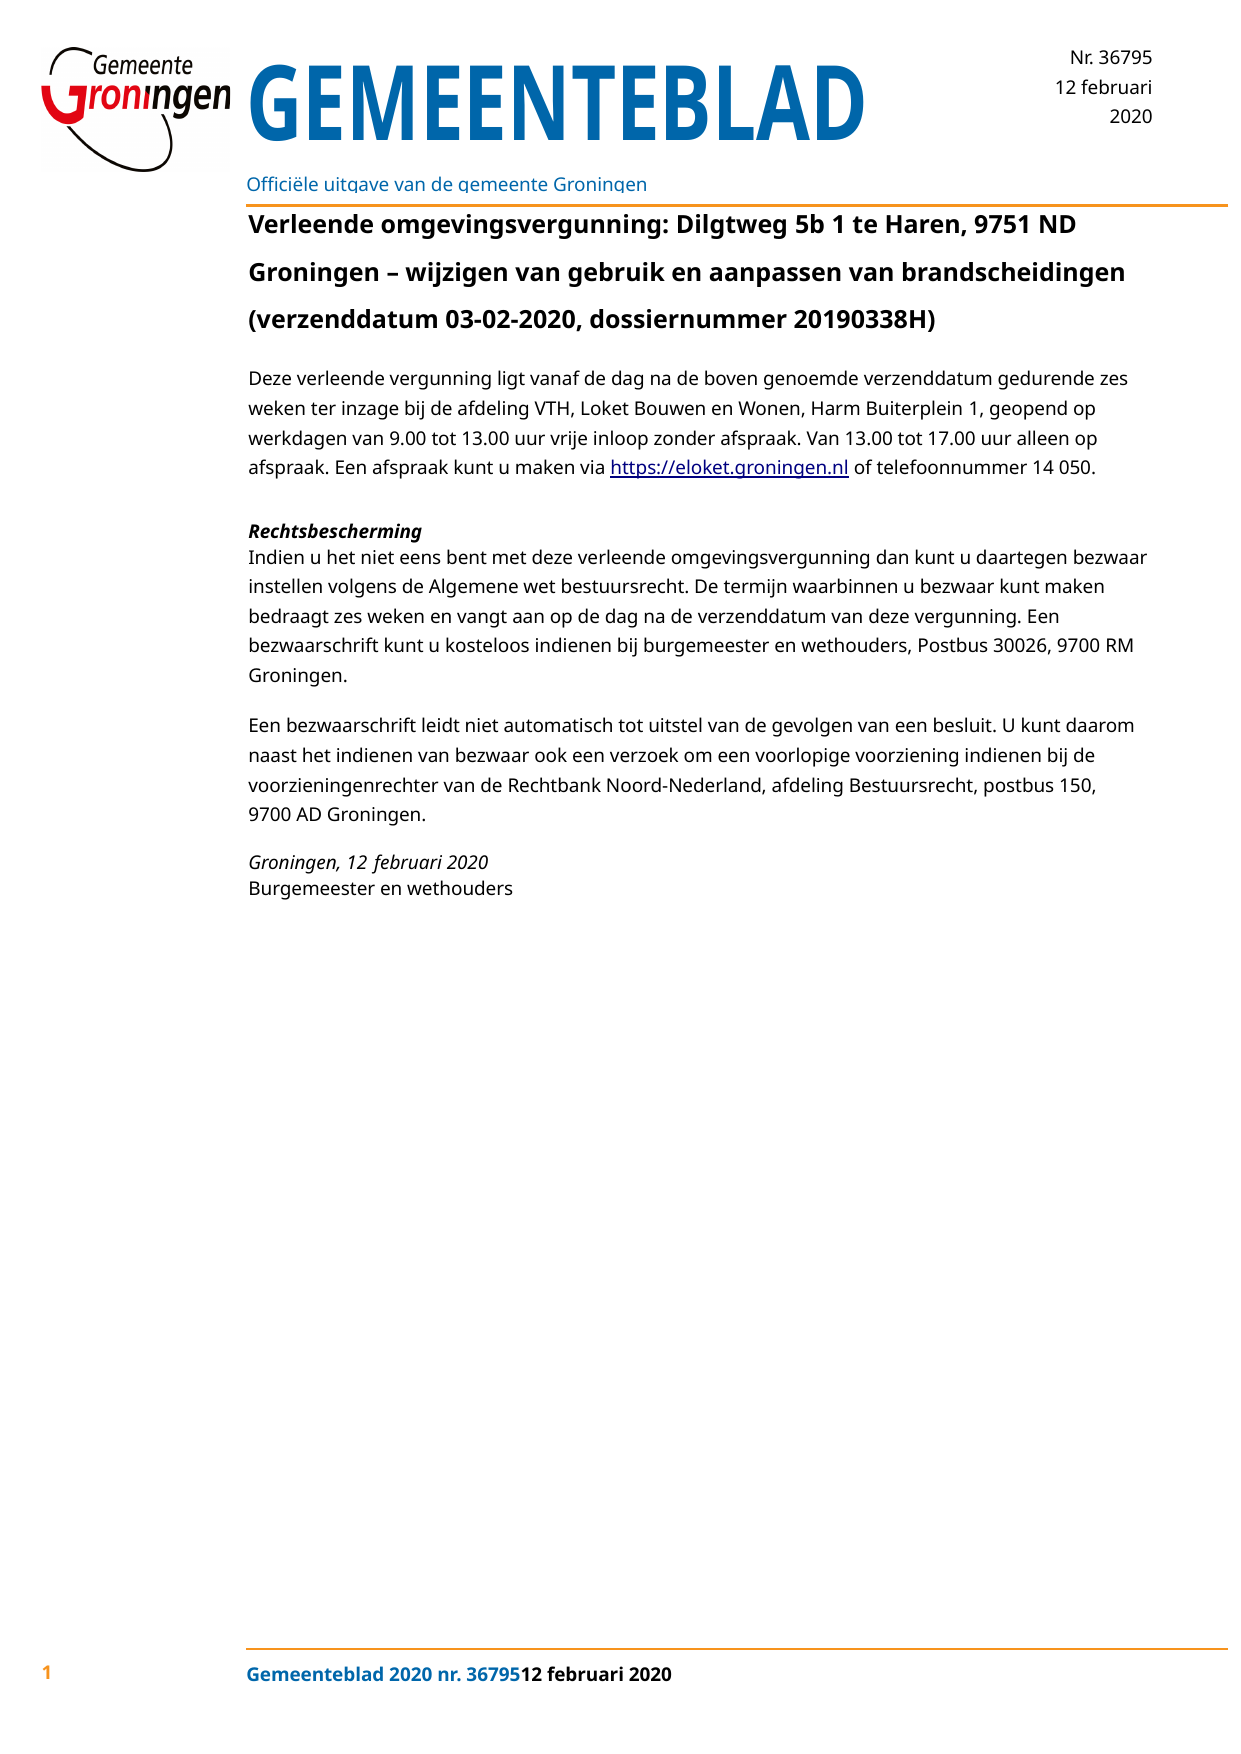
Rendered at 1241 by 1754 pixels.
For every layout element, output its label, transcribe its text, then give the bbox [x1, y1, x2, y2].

text Een bezwaarschrift leidt niet automatisch tot uitstel van de gevolgen van een besluit. U kunt daarom naast het indienen van bezwaar ook een verzoek om een voorlopige voorziening indienen bij de voorzieningenrechter van de Rechtbank Noord-Nederland, afdeling Bestuursrecht, postbus 150, 9700 AD Groningen. [248, 713, 1152, 827]
text Verleende omgevingsvergunning: Dilgtweg 5b 1 te Haren, 9751 ND Groningen – wijzigen van gebruik en aanpassen van brandscheidingen (verzenddatum 03-02-2020, dossiernummer 20190338H) [248, 207, 1152, 336]
text Groningen, 12 februari 2020 [248, 849, 1152, 875]
text Deze verleende vergunning ligt vanaf de dag na de boven genoemde verzenddatum gedurende zes weken ter inzage bij de afdeling VTH, Loket Bouwen en Wonen, Harm Buiterplein 1, geopend op werkdagen van 9.00 tot 13.00 uur vrije inloop zonder afspraak. Van 13.00 tot 17.00 uur alleen op afspraak. Een afspraak kunt u maken via https://eloket.groningen.nl of telefoonnummer 14 050. [248, 366, 1152, 480]
text Burgemeester en wethouders [248, 875, 1152, 901]
text Indien u het niet eens bent met deze verleende omgevingsvergunning dan kunt u daartegen bezwaar instellen volgens de Algemene wet bestuursrecht. De termijn waarbinnen u bezwaar kunt maken bedraagt zes weken en vangt aan op de dag na de verzenddatum van deze vergunning. Een bezwaarschrift kunt u kosteloos indienen bij burgemeester en wethouders, Postbus 30026, 9700 RM Groningen. [248, 544, 1152, 688]
text Rechtsbescherming [248, 518, 1152, 544]
picture [41, 47, 231, 172]
